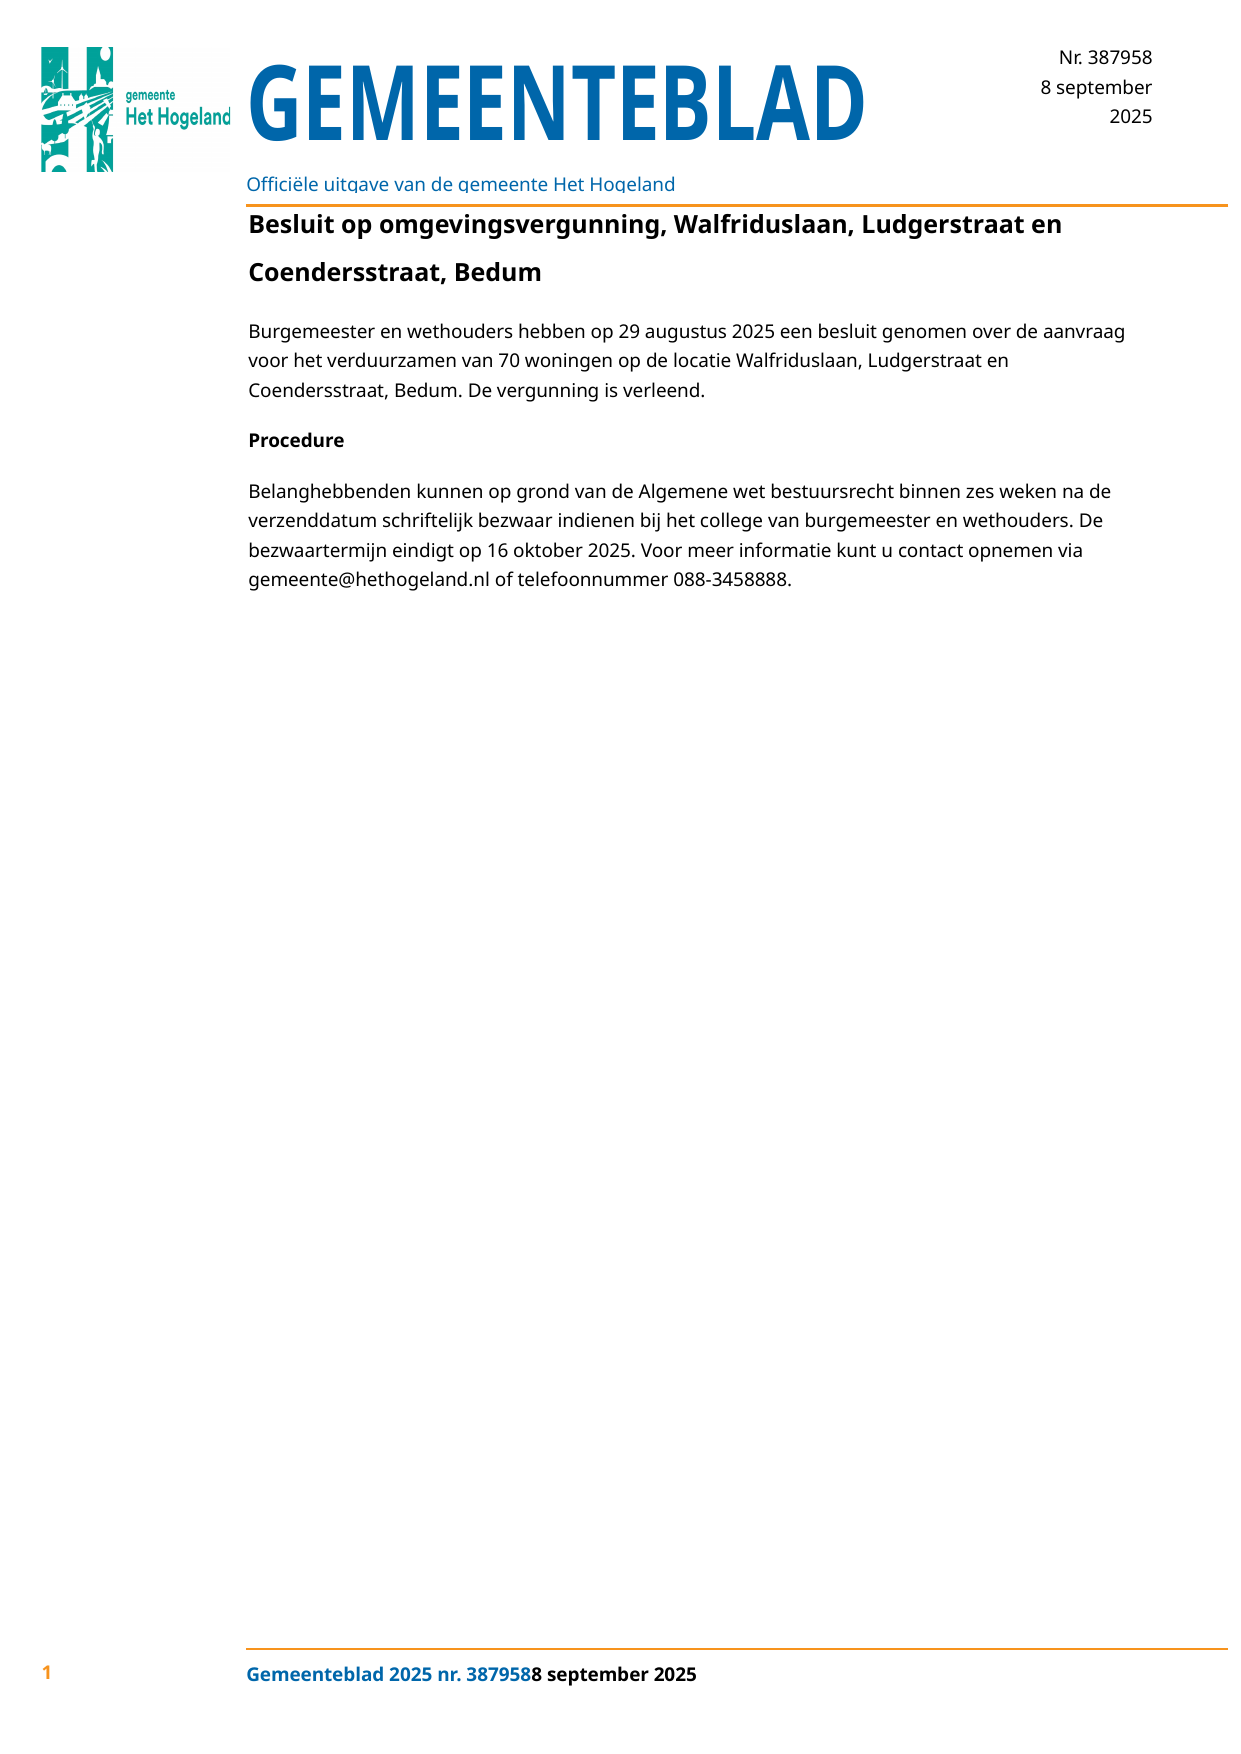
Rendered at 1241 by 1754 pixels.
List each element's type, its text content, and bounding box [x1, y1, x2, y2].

picture [41, 47, 231, 172]
text Burgemeester en wethouders hebben op 29 augustus 2025 een besluit genomen over de aanvraag voor het verduurzamen van 70 woningen op de locatie Walfriduslaan, Ludgerstraat en Coendersstraat, Bedum. De vergunning is verleend. [248, 318, 1152, 403]
text Besluit op omgevingsvergunning, Walfriduslaan, Ludgerstraat en Coendersstraat, Bedum [248, 207, 1152, 288]
text Procedure [248, 427, 1152, 453]
text Belanghebbenden kunnen op grond van de Algemene wet bestuursrecht binnen zes weken na de verzenddatum schriftelijk bezwaar indienen bij het college van burgemeester en wethouders. De bezwaartermijn eindigt op 16 oktober 2025. Voor meer informatie kunt u contact opnemen via gemeente@hethogeland.nl of telefoonnummer 088-3458888. [248, 478, 1152, 592]
